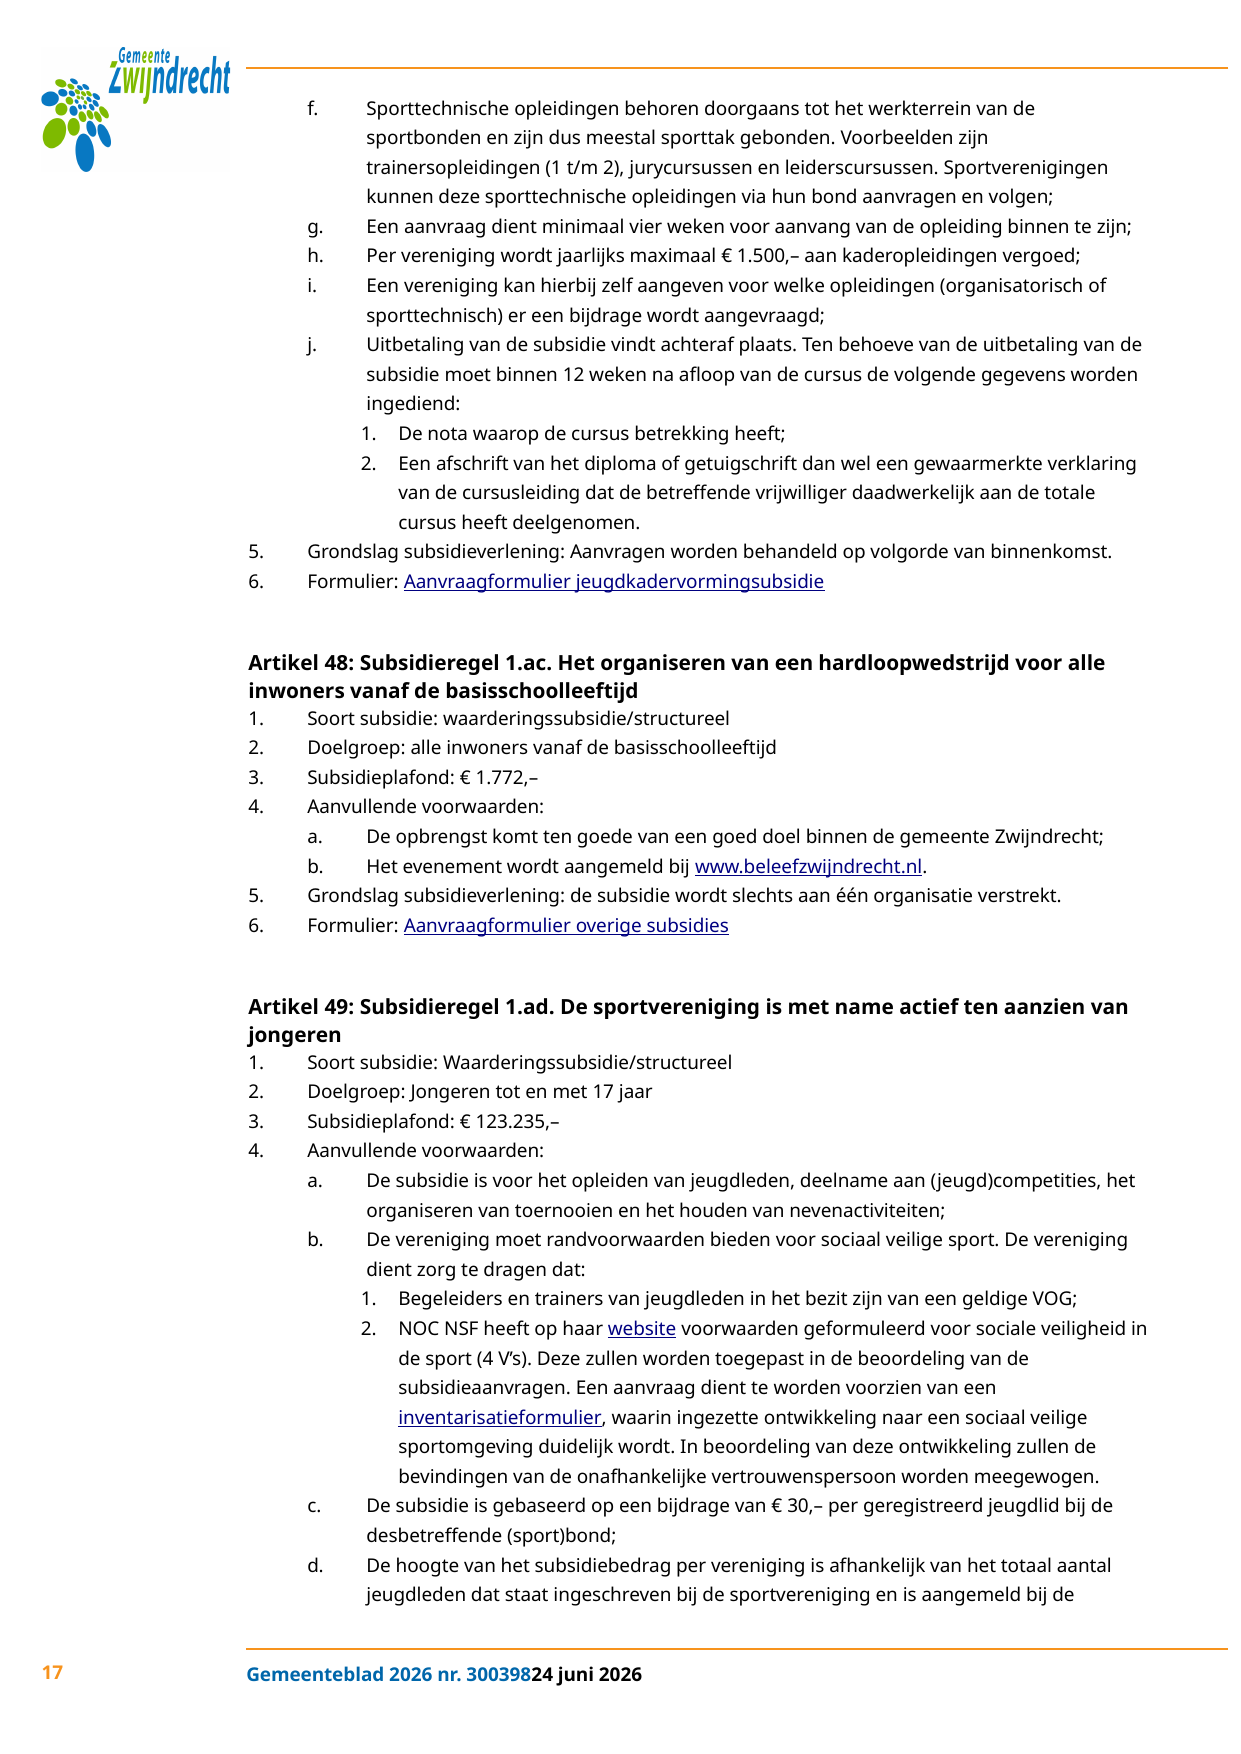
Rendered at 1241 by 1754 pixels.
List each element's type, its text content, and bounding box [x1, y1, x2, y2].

list Aanvullende voorwaarden: [248, 794, 1152, 819]
list Een vereniging kan hierbij zelf aangeven voor welke opleidingen (organisatorisch of sporttechnisch) er een bijdrage wordt aangevraagd; [307, 272, 1152, 328]
list Per vereniging wordt jaarlijks maximaal € 1.500,– aan kaderopleidingen vergoed; [307, 243, 1152, 268]
text Artikel 49: Subsidieregel 1.ad. De sportvereniging is met name actief ten aanzien van jongeren [248, 992, 1152, 1049]
list Uitbetaling van de subsidie vindt achteraf plaats. Ten behoeve van de uitbetaling van de subsidie moet binnen 12 weken na afloop van de cursus de volgende gegevens worden ingediend: [307, 331, 1152, 416]
list Een afschrift van het diploma of getuigschrift dan wel een gewaarmerkte verklaring van de cursusleiding dat de betreffende vrijwilliger daadwerkelijk aan de totale cursus heeft deelgenomen. [361, 450, 1152, 535]
list Soort subsidie: waarderingssubsidie/structureel [248, 705, 1152, 731]
list Soort subsidie: Waarderingssubsidie/structureel [248, 1049, 1152, 1075]
list Begeleiders en trainers van jeugdleden in het bezit zijn van een geldige VOG; [361, 1286, 1152, 1311]
list Doelgroep: Jongeren tot en met 17 jaar [248, 1078, 1152, 1104]
list De vereniging moet randvoorwaarden bieden voor sociaal veilige sport. De vereniging dient zorg te dragen dat: [307, 1226, 1152, 1282]
text Artikel 48: Subsidieregel 1.ac. Het organiseren van een hardloopwedstrijd voor alle inwoners vanaf de basisschoolleeftijd [248, 648, 1152, 705]
list Grondslag subsidieverlening: Aanvragen worden behandeld op volgorde van binnenkomst. [248, 538, 1152, 564]
list De hoogte van het subsidiebedrag per vereniging is afhankelijk van het totaal aantal jeugdleden dat staat ingeschreven bij de sportvereniging en is aangemeld bij de [307, 1552, 1152, 1607]
list De subsidie is voor het opleiden van jeugdleden, deelname aan (jeugd)competities, het organiseren van toernooien en het houden van nevenactiviteiten; [307, 1167, 1152, 1223]
picture [41, 47, 231, 172]
list Subsidieplafond: € 123.235,– [248, 1108, 1152, 1134]
list Aanvullende voorwaarden: [248, 1138, 1152, 1163]
list NOC NSF heeft op haar website voorwaarden geformuleerd voor sociale veiligheid in de sport (4 V’s). Deze zullen worden toegepast in de beoordeling van de subsidieaanvragen. Een aanvraag dient te worden voorzien van een inventarisatieformulier, waarin ingezette ontwikkeling naar een sociaal veilige sportomgeving duidelijk wordt. In beoordeling van deze ontwikkeling zullen de bevindingen van de onafhankelijke vertrouwenspersoon worden meegewogen. [361, 1315, 1152, 1489]
list Grondslag subsidieverlening: de subsidie wordt slechts aan één organisatie verstrekt. [248, 882, 1152, 908]
list Het evenement wordt aangemeld bij www.beleefzwijndrecht.nl. [307, 853, 1152, 879]
list Een aanvraag dient minimaal vier weken voor aanvang van de opleiding binnen te zijn; [307, 213, 1152, 239]
list De nota waarop de cursus betrekking heeft; [361, 420, 1152, 446]
list Doelgroep: alle inwoners vanaf de basisschoolleeftijd [248, 734, 1152, 760]
list Subsidieplafond: € 1.772,– [248, 764, 1152, 790]
list Sporttechnische opleidingen behoren doorgaans tot het werkterrein van de sportbonden en zijn dus meestal sporttak gebonden. Voorbeelden zijn trainersopleidingen (1 t/m 2), jurycursussen en leiderscursussen. Sportverenigingen kunnen deze sporttechnische opleidingen via hun bond aanvragen en volgen; [307, 95, 1152, 209]
list De opbrengst komt ten goede van een goed doel binnen de gemeente Zwijndrecht; [307, 823, 1152, 849]
list Formulier: Aanvraagformulier overige subsidies [248, 912, 1152, 938]
list Formulier: Aanvraagformulier jeugdkadervormingsubsidie [248, 568, 1152, 594]
list De subsidie is gebaseerd op een bijdrage van € 30,– per geregistreerd jeugdlid bij de desbetreffende (sport)bond; [307, 1493, 1152, 1548]
